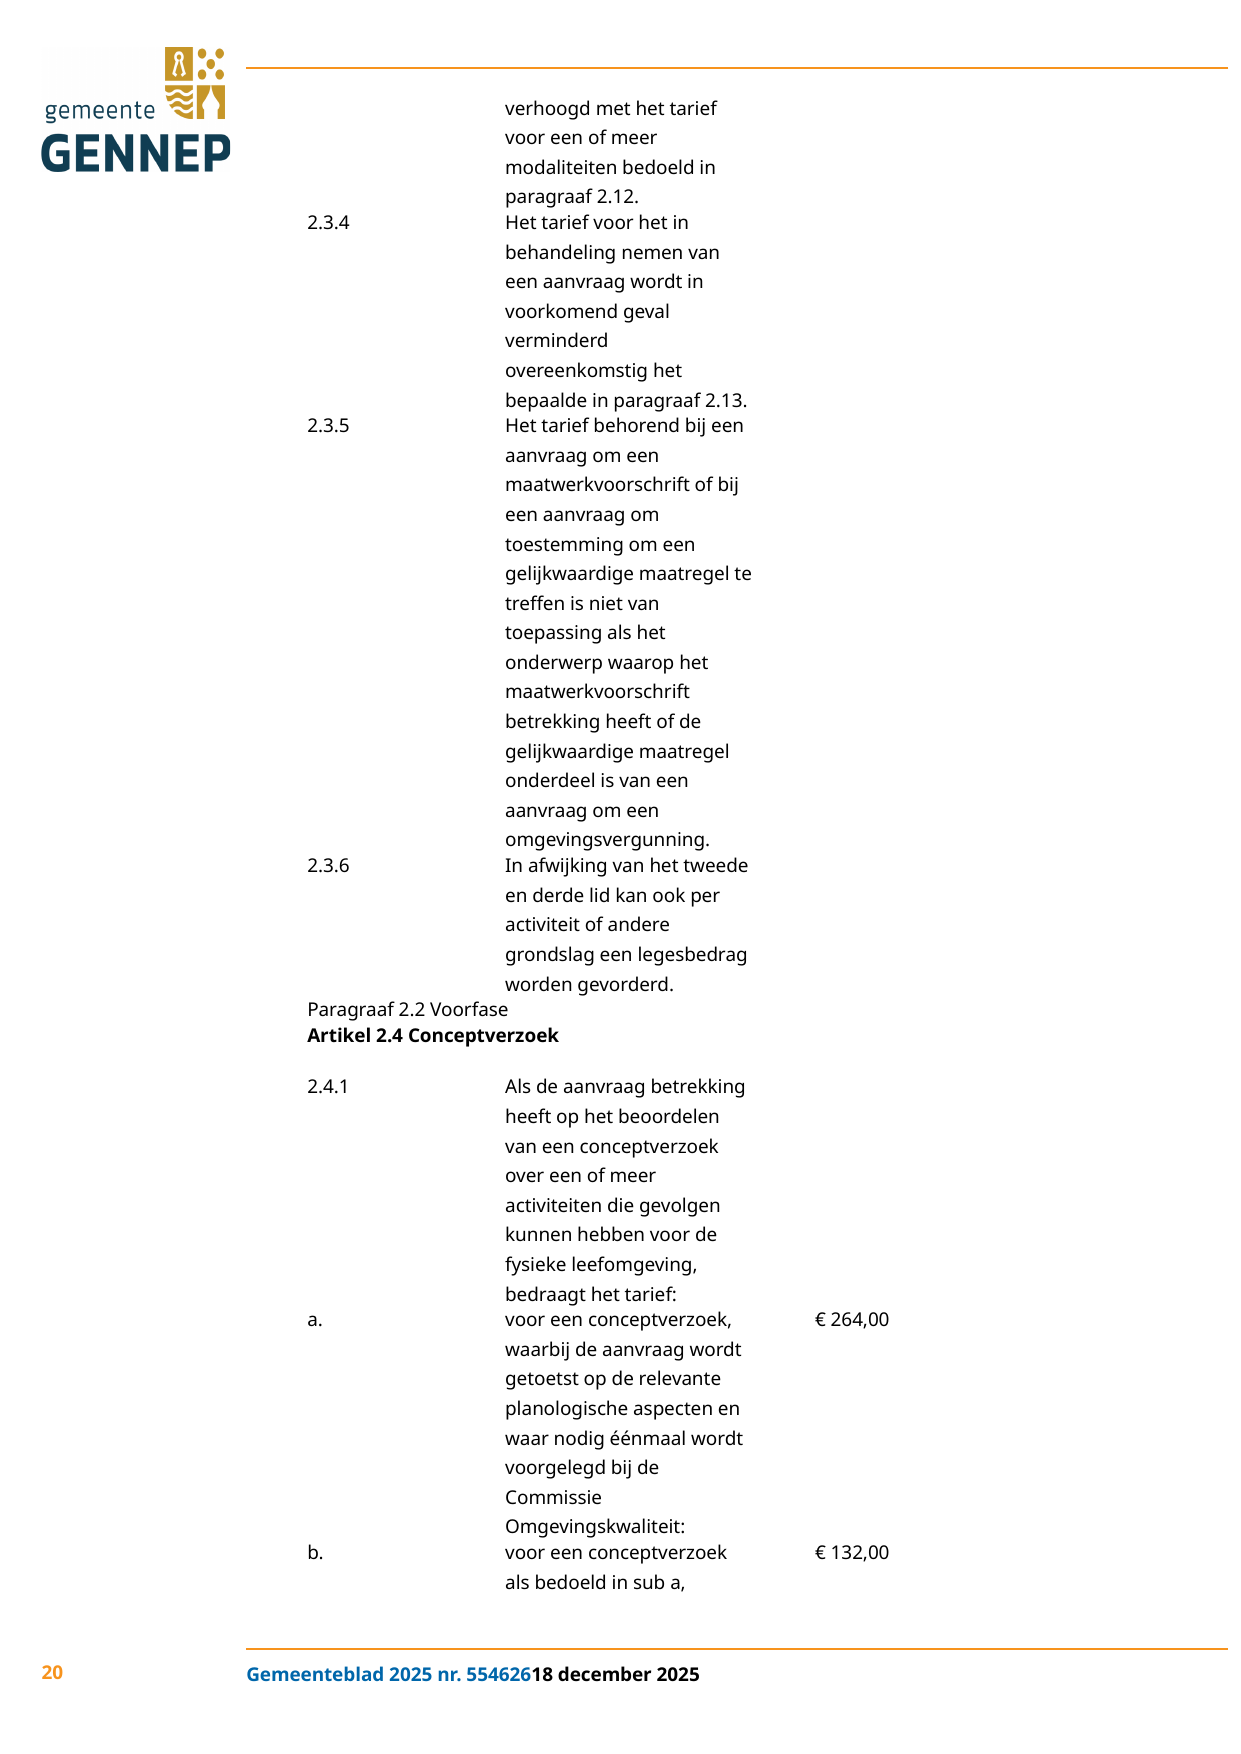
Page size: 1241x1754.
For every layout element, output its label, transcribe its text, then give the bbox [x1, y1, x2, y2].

table_cell [954, 853, 1152, 996]
table_cell [954, 1074, 1152, 1306]
table_cell [954, 209, 1152, 412]
table_cell 2.3.5 [248, 413, 446, 852]
table_cell [248, 95, 446, 209]
table_cell 2.4.1 [248, 1074, 446, 1306]
table_cell [756, 1048, 954, 1074]
table_cell € 132,00 [756, 1539, 954, 1594]
table_cell Het tarief voor het in behandeling nemen van een aanvraag wordt in voorkomend geval verminderd overeenkomstig het bepaalde in paragraaf 2.13. [446, 209, 756, 412]
table_cell voor een conceptverzoek als bedoeld in sub a, [446, 1539, 756, 1594]
table_cell Het tarief behorend bij een aanvraag om een maatwerkvoorschrift of bij een aanvraag om toestemming om een gelijkwaardige maatregel te treffen is niet van toepassing als het onderwerp waarop het maatwerkvoorschrift betrekking heeft of de gelijkwaardige maatregel onderdeel is van een aanvraag om een omgevingsvergunning. [446, 413, 756, 852]
table_cell 2.3.4 [248, 209, 446, 412]
table_cell 2.3.6 [248, 853, 446, 996]
table_cell a. [248, 1306, 446, 1539]
table_cell [954, 1048, 1152, 1074]
table_cell [756, 95, 954, 209]
table_cell [756, 413, 954, 852]
table_cell b. [248, 1539, 446, 1594]
table_cell € 264,00 [756, 1306, 954, 1539]
table_cell [954, 1539, 1152, 1594]
table_cell [756, 1074, 954, 1306]
table_cell In afwijking van het tweede en derde lid kan ook per activiteit of andere grondslag een legesbedrag worden gevorderd. [446, 853, 756, 996]
table_cell [756, 853, 954, 996]
table_cell [248, 1048, 446, 1074]
table_cell verhoogd met het tarief voor een of meer modaliteiten bedoeld in paragraaf 2.12. [446, 95, 756, 209]
table_cell [954, 95, 1152, 209]
table_cell Paragraaf 2.2 Voorfase [248, 996, 1152, 1022]
table_cell [756, 209, 954, 412]
table_cell voor een conceptverzoek, waarbij de aanvraag wordt getoetst op de relevante planologische aspecten en waar nodig éénmaal wordt voorgelegd bij de Commissie Omgevingskwaliteit: [446, 1306, 756, 1539]
picture [41, 47, 231, 172]
table_cell [446, 1048, 756, 1074]
table_cell [954, 413, 1152, 852]
table_cell Als de aanvraag betrekking heeft op het beoordelen van een conceptverzoek over een of meer activiteiten die gevolgen kunnen hebben voor de fysieke leefomgeving, bedraagt het tarief: [446, 1074, 756, 1306]
table_cell [954, 1306, 1152, 1539]
table_cell Artikel 2.4 Conceptverzoek [248, 1022, 954, 1048]
